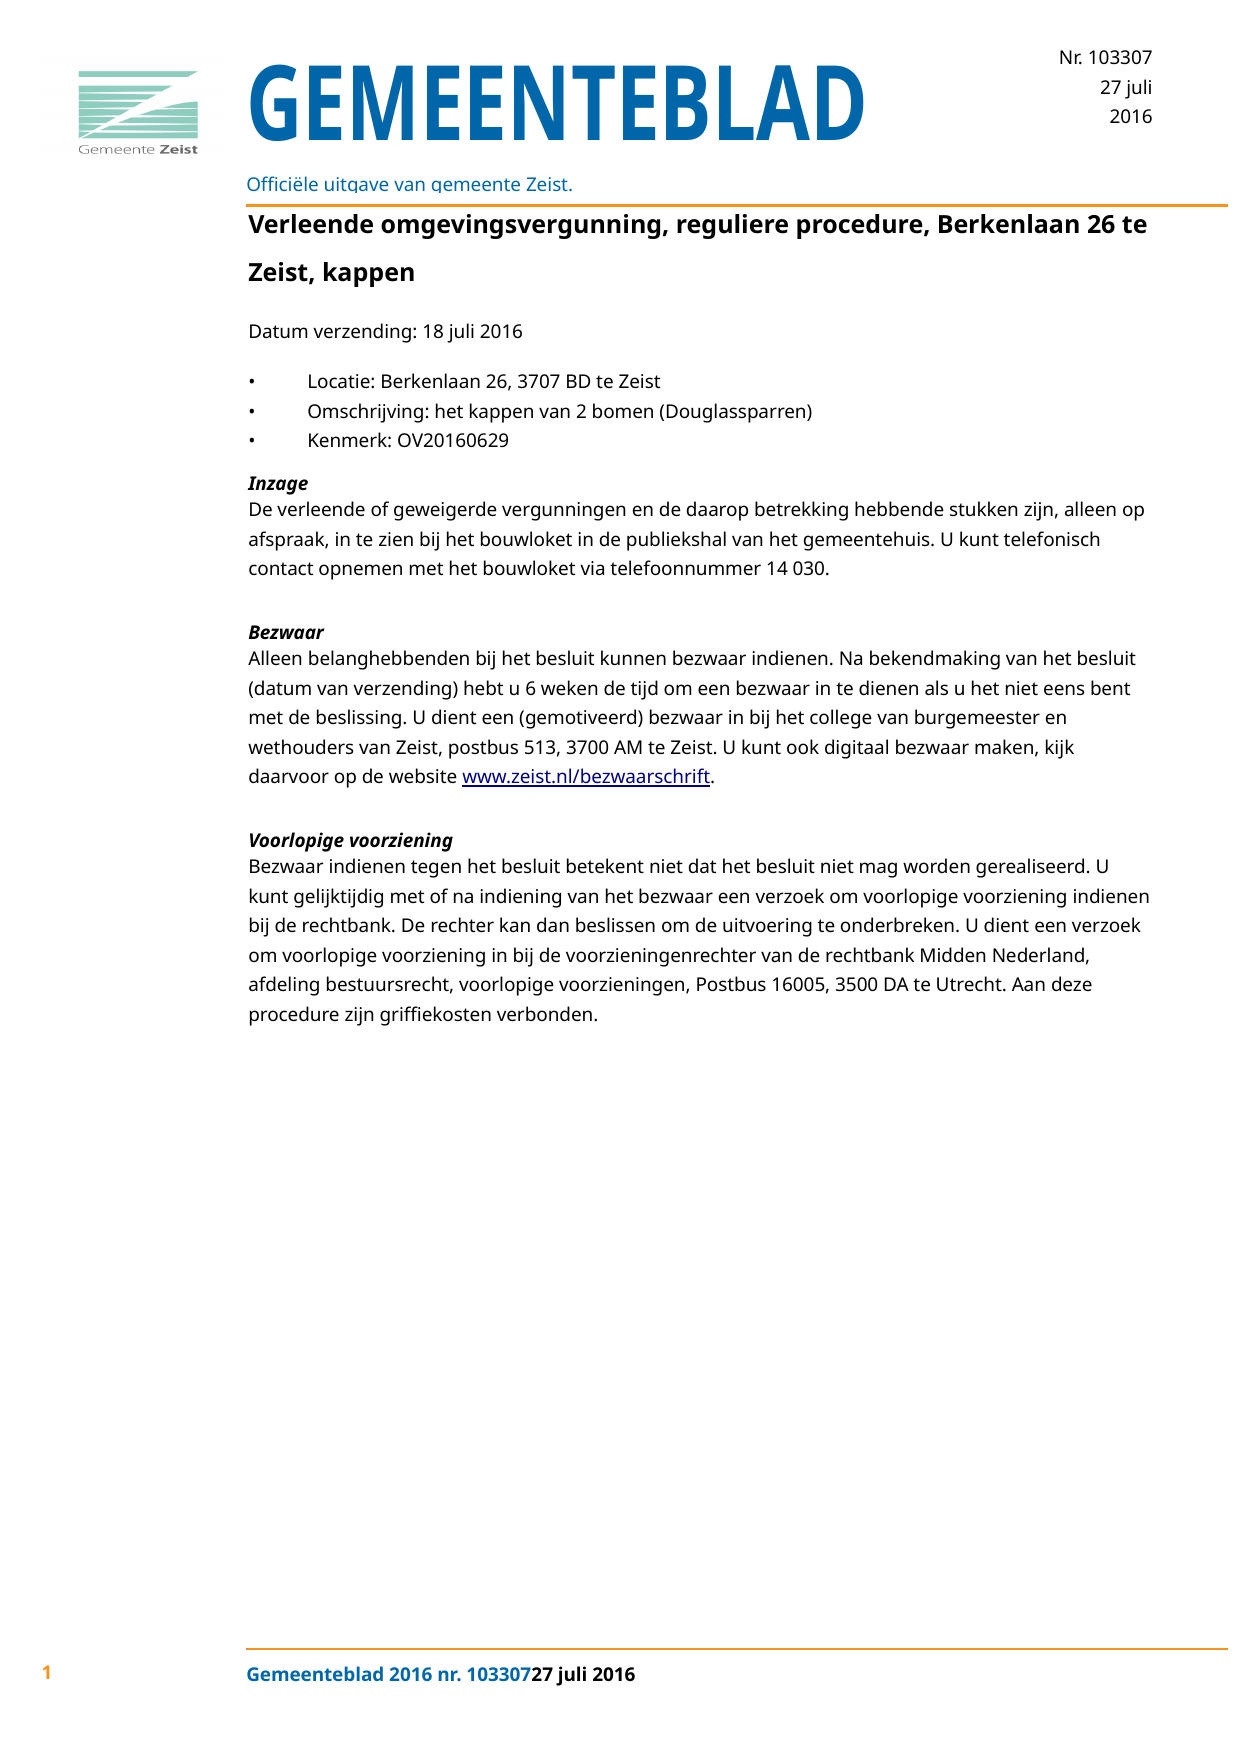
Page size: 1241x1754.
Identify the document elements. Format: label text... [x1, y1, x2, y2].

list Kenmerk: OV20160629 [248, 427, 1152, 453]
text Inzage [248, 471, 1152, 496]
text De verleende of geweigerde vergunningen en de daarop betrekking hebbende stukken zijn, alleen op afspraak, in te zien bij het bouwloket in de publiekshal van het gemeentehuis. U kunt telefonisch contact opnemen met het bouwloket via telefoonnummer 14 030. [248, 496, 1152, 581]
picture [41, 47, 231, 172]
text Verleende omgevingsvergunning, reguliere procedure, Berkenlaan 26 te Zeist, kappen [248, 207, 1152, 288]
text Voorlopige voorziening [248, 827, 1152, 853]
text Datum verzending: 18 juli 2016 [248, 318, 1152, 344]
text Alleen belanghebbenden bij het besluit kunnen bezwaar indienen. Na bekendmaking van het besluit (datum van verzending) hebt u 6 weken de tijd om een bezwaar in te dienen als u het niet eens bent met de beslissing. U dient een (gemotiveerd) bezwaar in bij het college van burgemeester en wethouders van Zeist, postbus 513, 3700 AM te Zeist. U kunt ook digitaal bezwaar maken, kijk daarvoor op de website www.zeist.nl/bezwaarschrift. [248, 645, 1152, 789]
list Omschrijving: het kappen van 2 bomen (Douglassparren) [248, 398, 1152, 424]
list Locatie: Berkenlaan 26, 3707 BD te Zeist [248, 368, 1152, 394]
text Bezwaar [248, 619, 1152, 645]
text Bezwaar indienen tegen het besluit betekent niet dat het besluit niet mag worden gerealiseerd. U kunt gelijktijdig met of na indiening van het bezwaar een verzoek om voorlopige voorziening indienen bij de rechtbank. De rechter kan dan beslissen om de uitvoering te onderbreken. U dient een verzoek om voorlopige voorziening in bij de voorzieningenrechter van de rechtbank Midden Nederland, afdeling bestuursrecht, voorlopige voorzieningen, Postbus 16005, 3500 DA te Utrecht. Aan deze procedure zijn griffiekosten verbonden. [248, 853, 1152, 1027]
